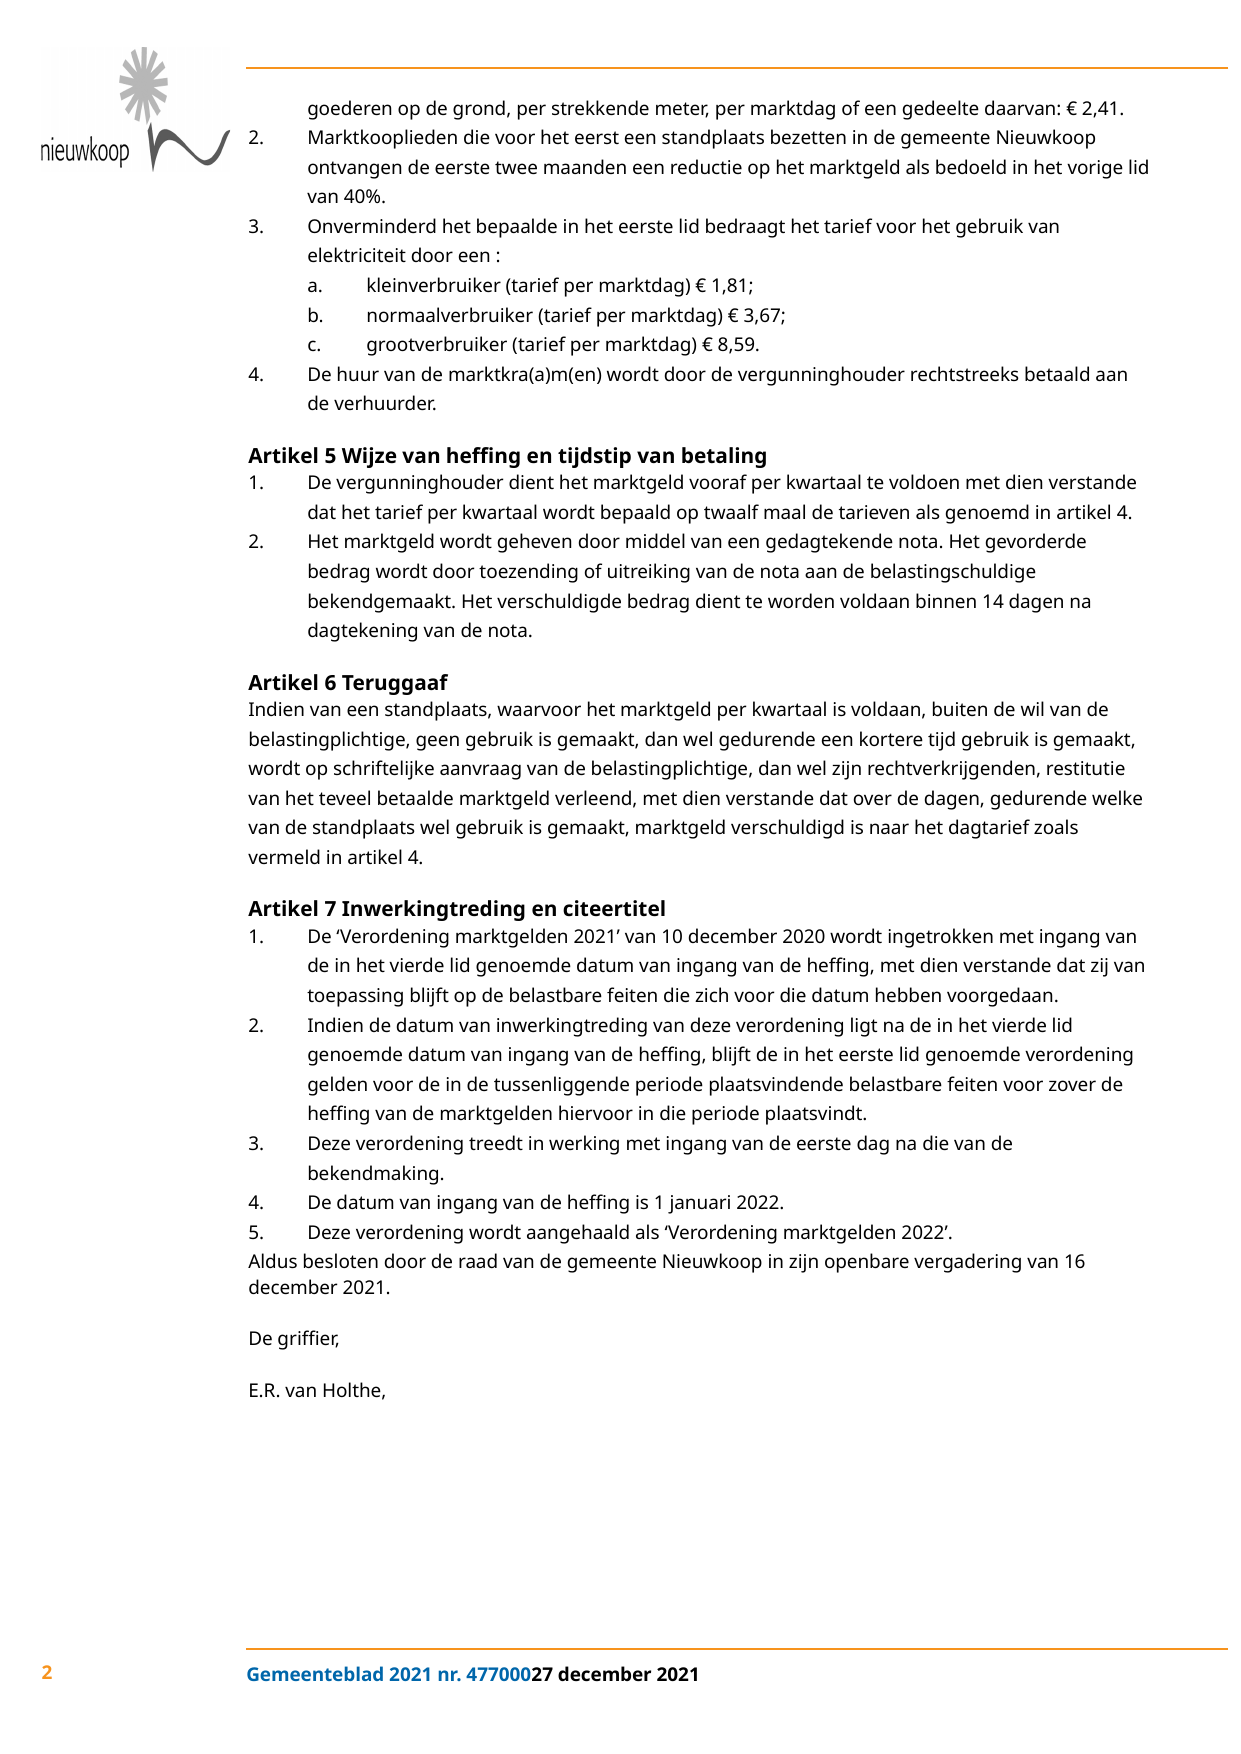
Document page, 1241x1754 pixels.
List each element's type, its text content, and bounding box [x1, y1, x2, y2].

list Deze verordening wordt aangehaald als ‘Verordening marktgelden 2022’. [248, 1219, 1152, 1244]
list grootverbruiker (tarief per marktdag) € 8,59. [307, 331, 1152, 357]
list Marktkooplieden die voor het eerst een standplaats bezetten in de gemeente Nieuwkoop ontvangen de eerste twee maanden een reductie op het marktgeld als bedoeld in het vorige lid van 40%. [248, 124, 1152, 209]
picture [41, 47, 231, 172]
text E.R. van Holthe, [248, 1377, 1152, 1403]
text De griffier, [248, 1326, 1152, 1351]
list Indien de datum van inwerkingtreding van deze verordening ligt na de in het vierde lid genoemde datum van ingang van de heffing, blijft de in het eerste lid genoemde verordening gelden voor de in de tussenliggende periode plaatsvindende belastbare feiten voor zover de heffing van de marktgelden hiervoor in die periode plaatsvindt. [248, 1012, 1152, 1126]
text Artikel 5 Wijze van heffing en tijdstip van betaling [248, 441, 1152, 469]
list De ‘Verordening marktgelden 2021’ van 10 december 2020 wordt ingetrokken met ingang van de in het vierde lid genoemde datum van ingang van de heffing, met dien verstande dat zij van toepassing blijft op de belastbare feiten die zich voor die datum hebben voorgedaan. [248, 923, 1152, 1008]
list De datum van ingang van de heffing is 1 januari 2022. [248, 1189, 1152, 1215]
text Artikel 6 Teruggaaf [248, 668, 1152, 696]
text Artikel 7 Inwerkingtreding en citeertitel [248, 894, 1152, 923]
list Deze verordening treedt in werking met ingang van de eerste dag na die van de bekendmaking. [248, 1130, 1152, 1185]
text Indien van een standplaats, waarvoor het marktgeld per kwartaal is voldaan, buiten de wil van de belastingplichtige, geen gebruik is gemaakt, dan wel gedurende een kortere tijd gebruik is gemaakt, wordt op schriftelijke aanvraag van de belastingplichtige, dan wel zijn rechtverkrijgenden, restitutie van het teveel betaalde marktgeld verleend, met dien verstande dat over de dagen, gedurende welke van de standplaats wel gebruik is gemaakt, marktgeld verschuldigd is naar het dagtarief zoals vermeld in artikel 4. [248, 696, 1152, 870]
list Het marktgeld wordt geheven door middel van een gedagtekende nota. Het gevorderde bedrag wordt door toezending of uitreiking van de nota aan de belastingschuldige bekendgemaakt. Het verschuldigde bedrag dient te worden voldaan binnen 14 dagen na dagtekening van de nota. [248, 529, 1152, 643]
list De huur van de marktkra(a)m(en) wordt door de vergunninghouder rechtstreeks betaald aan de verhuurder. [248, 361, 1152, 416]
list De vergunninghouder dient het marktgeld vooraf per kwartaal te voldoen met dien verstande dat het tarief per kwartaal wordt bepaald op twaalf maal de tarieven als genoemd in artikel 4. [248, 469, 1152, 525]
text Aldus besloten door de raad van de gemeente Nieuwkoop in zijn openbare vergadering van 16 december 2021. [248, 1248, 1152, 1300]
list kleinverbruiker (tarief per marktdag) € 1,81; [307, 272, 1152, 298]
list normaalverbruiker (tarief per marktdag) € 3,67; [307, 302, 1152, 328]
list Onverminderd het bepaalde in het eerste lid bedraagt het tarief voor het gebruik van elektriciteit door een : [248, 213, 1152, 268]
list goederen op de grond, per strekkende meter, per marktdag of een gedeelte daarvan: € 2,41. [248, 95, 1152, 121]
